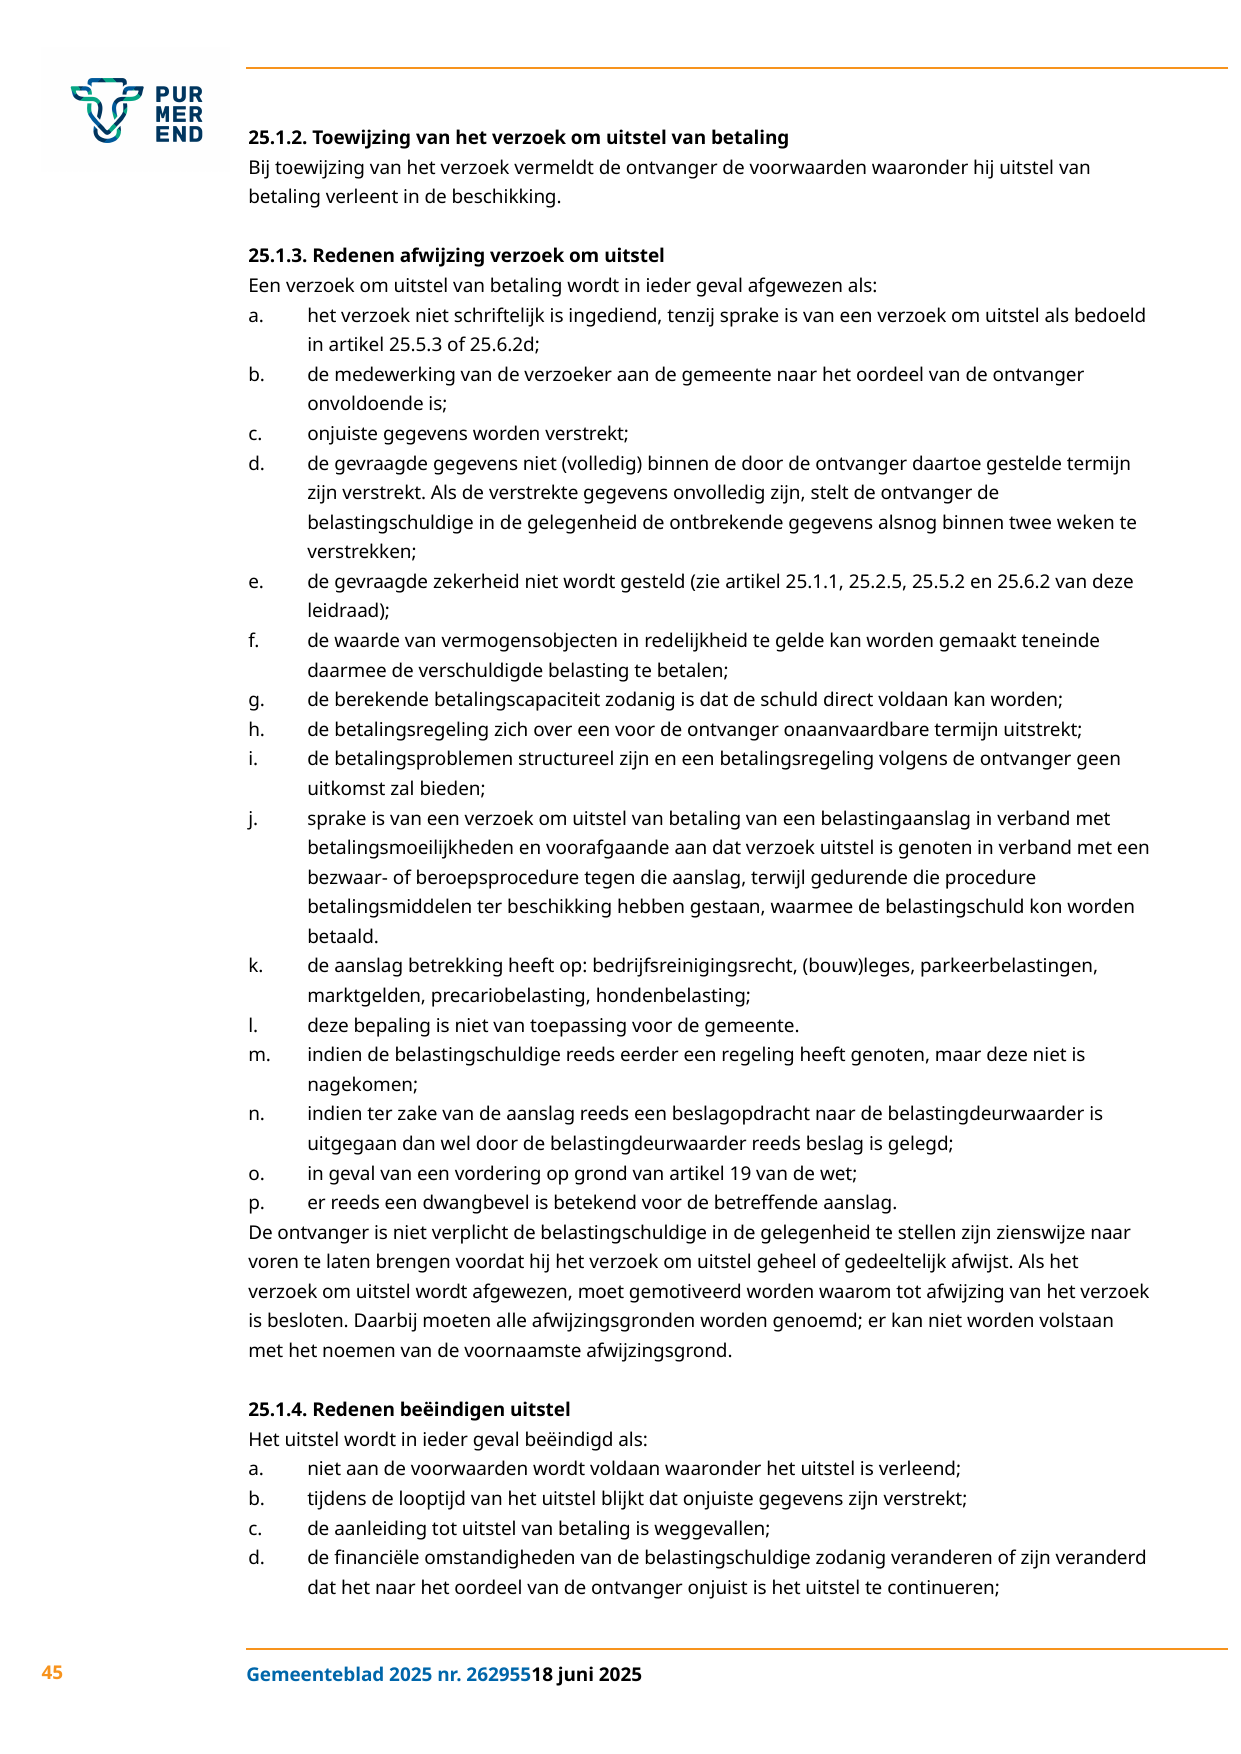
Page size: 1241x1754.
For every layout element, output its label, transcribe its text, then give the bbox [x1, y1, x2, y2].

text 25.1.2. Toewijzing van het verzoek om uitstel van betaling [248, 124, 1152, 150]
list deze bepaling is niet van toepassing voor de gemeente. [248, 1012, 1152, 1038]
list onjuiste gegevens worden verstrekt; [248, 420, 1152, 446]
list niet aan de voorwaarden wordt voldaan waaronder het uitstel is verleend; [248, 1456, 1152, 1481]
picture [41, 47, 231, 172]
list in geval van een vordering op grond van artikel 19 van de wet; [248, 1160, 1152, 1186]
text Bij toewijzing van het verzoek vermeldt de ontvanger de voorwaarden waaronder hij uitstel van betaling verleent in de beschikking. [248, 154, 1152, 209]
list sprake is van een verzoek om uitstel van betaling van een belastingaanslag in verband met betalingsmoeilijkheden en voorafgaande aan dat verzoek uitstel is genoten in verband met een bezwaar- of beroepsprocedure tegen die aanslag, terwijl gedurende die procedure betalingsmiddelen ter beschikking hebben gestaan, waarmee de belastingschuld kon worden betaald. [248, 805, 1152, 949]
list de financiële omstandigheden van de belastingschuldige zodanig veranderen of zijn veranderd dat het naar het oordeel van de ontvanger onjuist is het uitstel te continueren; [248, 1544, 1152, 1600]
list de aanslag betrekking heeft op: bedrijfsreinigingsrecht, (bouw)leges, parkeerbelastingen, marktgelden, precariobelasting, hondenbelasting; [248, 953, 1152, 1008]
text De ontvanger is niet verplicht de belastingschuldige in de gelegenheid te stellen zijn zienswijze naar voren te laten brengen voordat hij het verzoek om uitstel geheel of gedeeltelijk afwijst. Als het verzoek om uitstel wordt afgewezen, moet gemotiveerd worden waarom tot afwijzing van het verzoek is besloten. Daarbij moeten alle afwijzingsgronden worden genoemd; er kan niet worden volstaan met het noemen van de voornaamste afwijzingsgrond. [248, 1219, 1152, 1363]
text 25.1.3. Redenen afwijzing verzoek om uitstel [248, 243, 1152, 268]
list er reeds een dwangbevel is betekend voor de betreffende aanslag. [248, 1189, 1152, 1215]
list de aanleiding tot uitstel van betaling is weggevallen; [248, 1515, 1152, 1541]
list de waarde van vermogensobjecten in redelijkheid te gelde kan worden gemaakt teneinde daarmee de verschuldigde belasting te betalen; [248, 627, 1152, 683]
list tijdens de looptijd van het uitstel blijkt dat onjuiste gegevens zijn verstrekt; [248, 1485, 1152, 1511]
list indien de belastingschuldige reeds eerder een regeling heeft genoten, maar deze niet is nagekomen; [248, 1041, 1152, 1097]
list de betalingsproblemen structureel zijn en een betalingsregeling volgens de ontvanger geen uitkomst zal bieden; [248, 746, 1152, 801]
text 25.1.4. Redenen beëindigen uitstel [248, 1396, 1152, 1422]
list de berekende betalingscapaciteit zodanig is dat de schuld direct voldaan kan worden; [248, 686, 1152, 712]
text Het uitstel wordt in ieder geval beëindigd als: [248, 1426, 1152, 1452]
list het verzoek niet schriftelijk is ingediend, tenzij sprake is van een verzoek om uitstel als bedoeld in artikel 25.5.3 of 25.6.2d; [248, 302, 1152, 357]
list de gevraagde gegevens niet (volledig) binnen de door de ontvanger daartoe gestelde termijn zijn verstrekt. Als de verstrekte gegevens onvolledig zijn, stelt de ontvanger de belastingschuldige in de gelegenheid de ontbrekende gegevens alsnog binnen twee weken te verstrekken; [248, 450, 1152, 564]
text Een verzoek om uitstel van betaling wordt in ieder geval afgewezen als: [248, 272, 1152, 298]
list de medewerking van de verzoeker aan de gemeente naar het oordeel van de ontvanger onvoldoende is; [248, 361, 1152, 416]
list indien ter zake van de aanslag reeds een beslagopdracht naar de belastingdeurwaarder is uitgegaan dan wel door de belastingdeurwaarder reeds beslag is gelegd; [248, 1101, 1152, 1156]
list de betalingsregeling zich over een voor de ontvanger onaanvaardbare termijn uitstrekt; [248, 716, 1152, 742]
list de gevraagde zekerheid niet wordt gesteld (zie artikel 25.1.1, 25.2.5, 25.5.2 en 25.6.2 van deze leidraad); [248, 568, 1152, 623]
